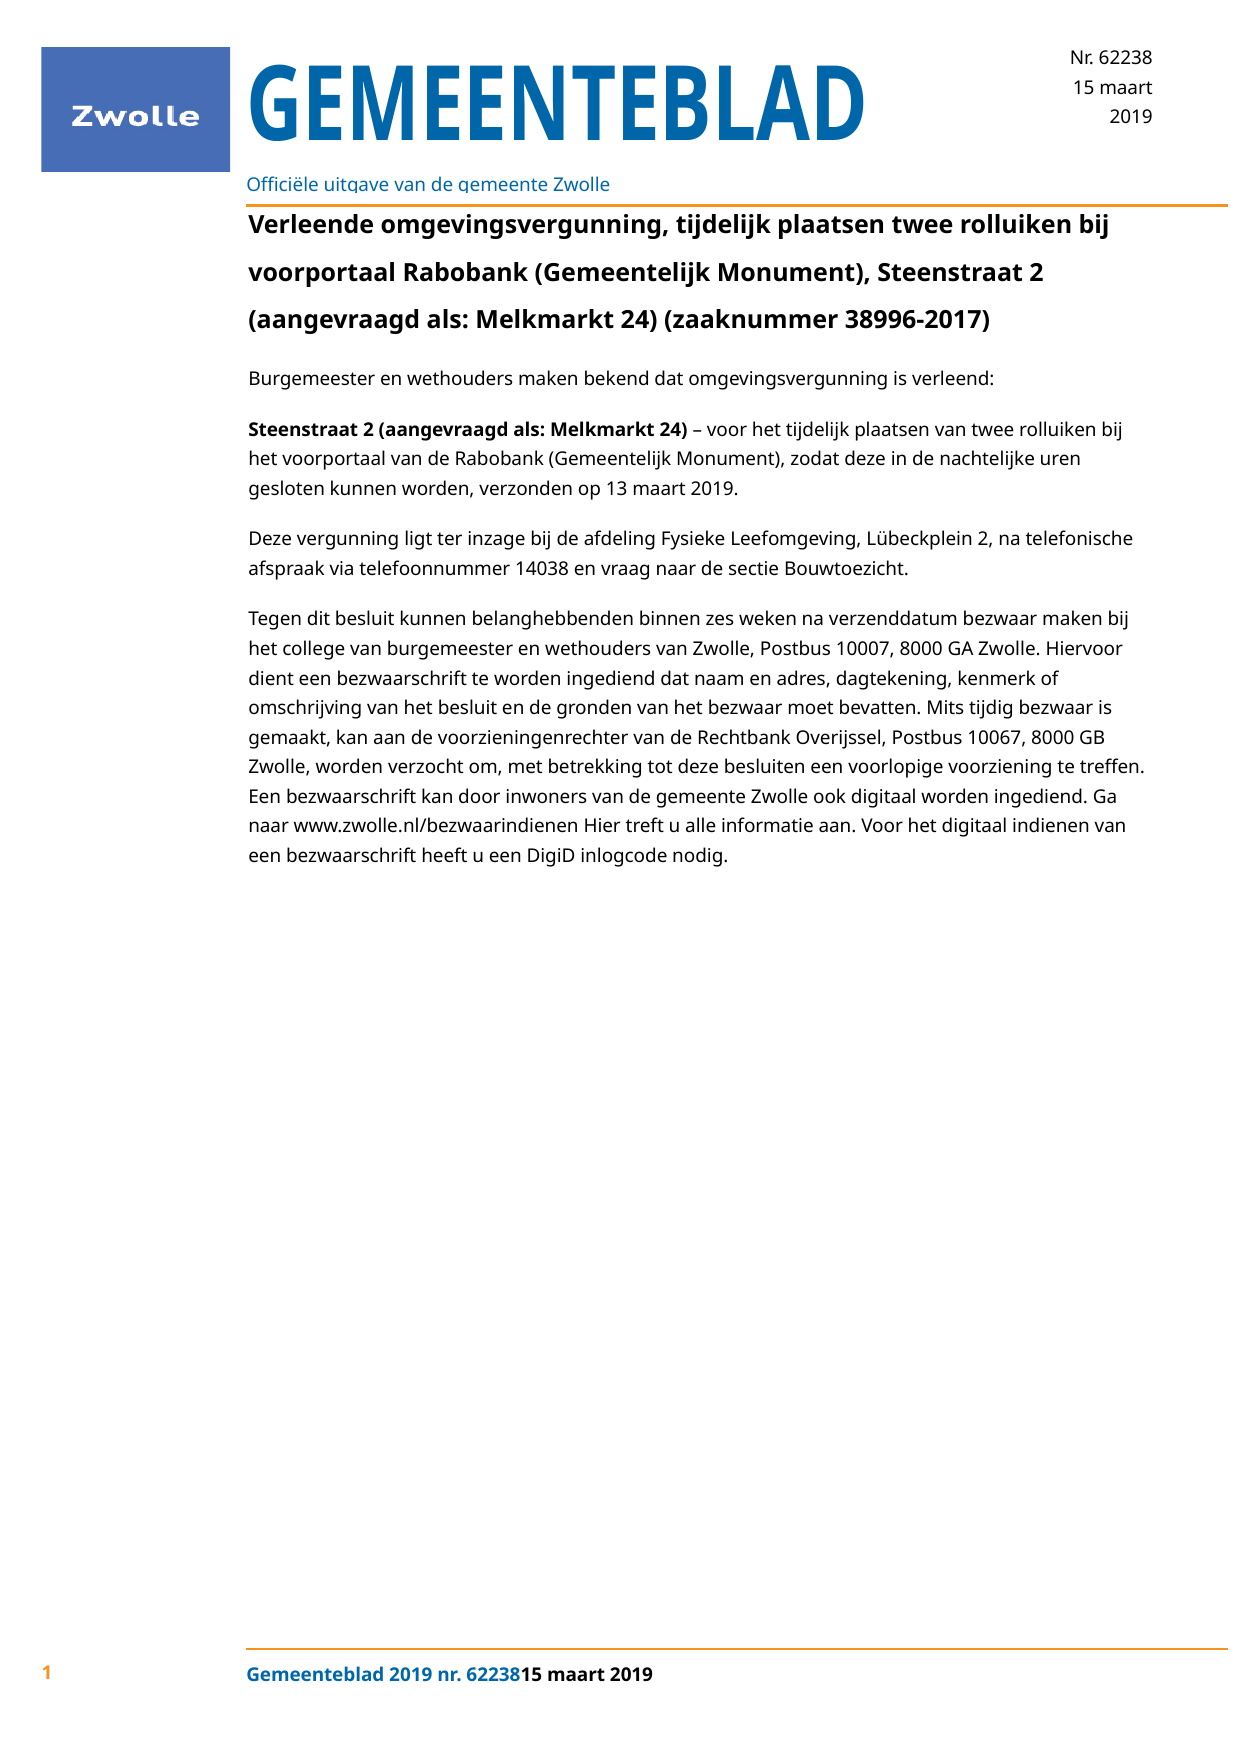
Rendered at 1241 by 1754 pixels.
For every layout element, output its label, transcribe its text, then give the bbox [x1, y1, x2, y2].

text Steenstraat 2 (aangevraagd als: Melkmarkt 24) – voor het tijdelijk plaatsen van twee rolluiken bij het voorportaal van de Rabobank (Gemeentelijk Monument), zodat deze in de nachtelijke uren gesloten kunnen worden, verzonden op 13 maart 2019. [248, 416, 1152, 501]
text Deze vergunning ligt ter inzage bij de afdeling Fysieke Leefomgeving, Lübeckplein 2, na telefonische afspraak via telefoonnummer 14038 en vraag naar de sectie Bouwtoezicht. [248, 526, 1152, 581]
picture [41, 47, 231, 172]
text Burgemeester en wethouders maken bekend dat omgevingsvergunning is verleend: [248, 366, 1152, 391]
text Tegen dit besluit kunnen belanghebbenden binnen zes weken na verzenddatum bezwaar maken bij het college van burgemeester en wethouders van Zwolle, Postbus 10007, 8000 GA Zwolle. Hiervoor dient een bezwaarschrift te worden ingediend dat naam en adres, dagtekening, kenmerk of omschrijving van het besluit en de gronden van het bezwaar moet bevatten. Mits tijdig bezwaar is gemaakt, kan aan de voorzieningenrechter van de Rechtbank Overijssel, Postbus 10067, 8000 GB Zwolle, worden verzocht om, met betrekking tot deze besluiten een voorlopige voorziening te treffen. Een bezwaarschrift kan door inwoners van de gemeente Zwolle ook digitaal worden ingediend. Ga naar www.zwolle.nl/bezwaarindienen Hier treft u alle informatie aan. Voor het digitaal indienen van een bezwaarschrift heeft u een DigiD inlogcode nodig. [248, 606, 1152, 868]
text Verleende omgevingsvergunning, tijdelijk plaatsen twee rolluiken bij voorportaal Rabobank (Gemeentelijk Monument), Steenstraat 2 (aangevraagd als: Melkmarkt 24) (zaaknummer 38996-2017) [248, 207, 1152, 336]
